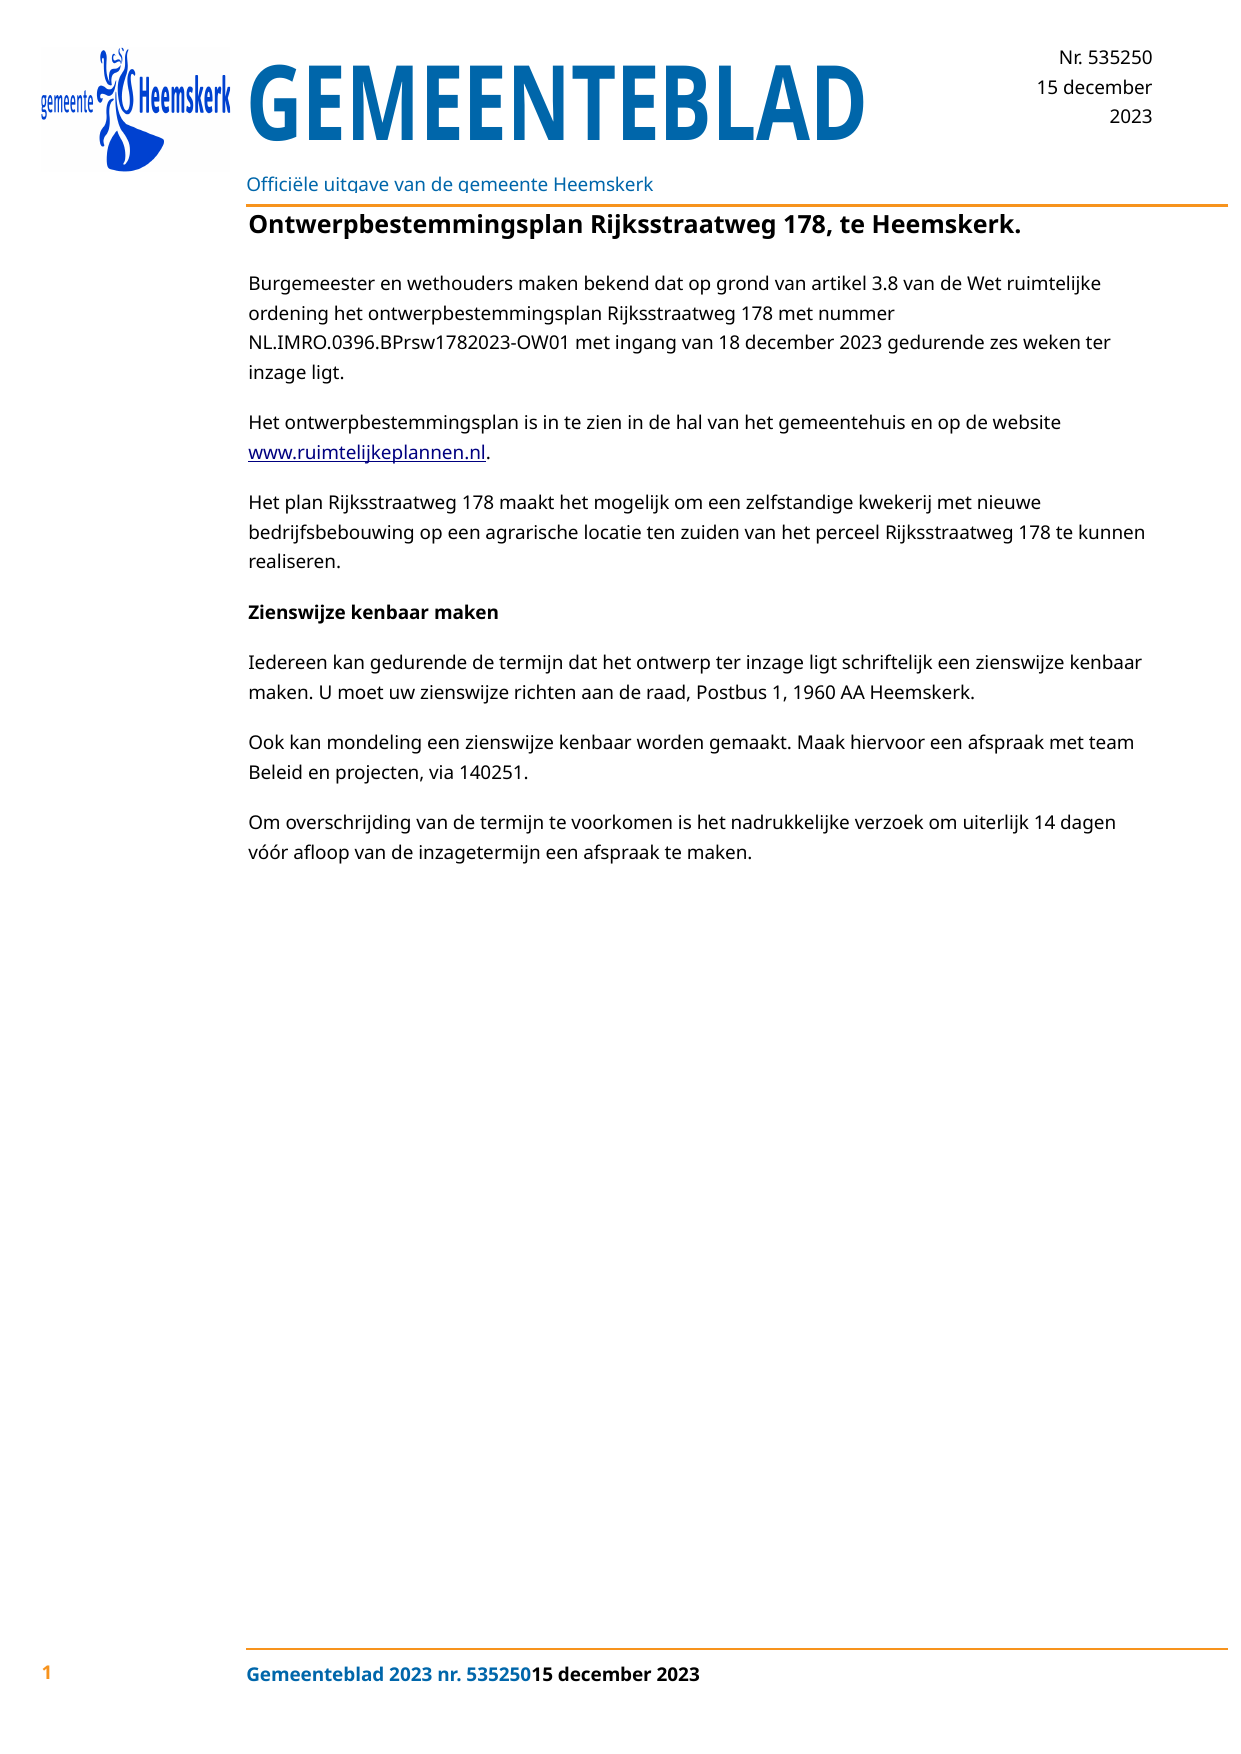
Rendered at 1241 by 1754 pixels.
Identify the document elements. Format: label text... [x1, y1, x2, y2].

text Iedereen kan gedurende de termijn dat het ontwerp ter inzage ligt schriftelijk een zienswijze kenbaar maken. U moet uw zienswijze richten aan de raad, Postbus 1, 1960 AA Heemskerk. [248, 649, 1152, 705]
text Ontwerpbestemmingsplan Rijksstraatweg 178, te Heemskerk. [248, 207, 1152, 241]
text Ook kan mondeling een zienswijze kenbaar worden gemaakt. Maak hiervoor een afspraak met team Beleid en projecten, via 140251. [248, 729, 1152, 785]
text Het plan Rijksstraatweg 178 maakt het mogelijk om een zelfstandige kwekerij met nieuwe bedrijfsbebouwing op een agrarische locatie ten zuiden van het perceel Rijksstraatweg 178 te kunnen realiseren. [248, 489, 1152, 574]
text Om overschrijding van de termijn te voorkomen is het nadrukkelijke verzoek om uiterlijk 14 dagen vóór afloop van de inzagetermijn een afspraak te maken. [248, 809, 1152, 865]
text Het ontwerpbestemmingsplan is in te zien in de hal van het gemeentehuis en op de website www.ruimtelijkeplannen.nl. [248, 409, 1152, 465]
text Zienswijze kenbaar maken [248, 599, 1152, 625]
text Burgemeester en wethouders maken bekend dat op grond van artikel 3.8 van de Wet ruimtelijke ordening het ontwerpbestemmingsplan Rijksstraatweg 178 met nummer NL.IMRO.0396.BPrsw1782023-OW01 met ingang van 18 december 2023 gedurende zes weken ter inzage ligt. [248, 270, 1152, 385]
picture [41, 47, 231, 172]
